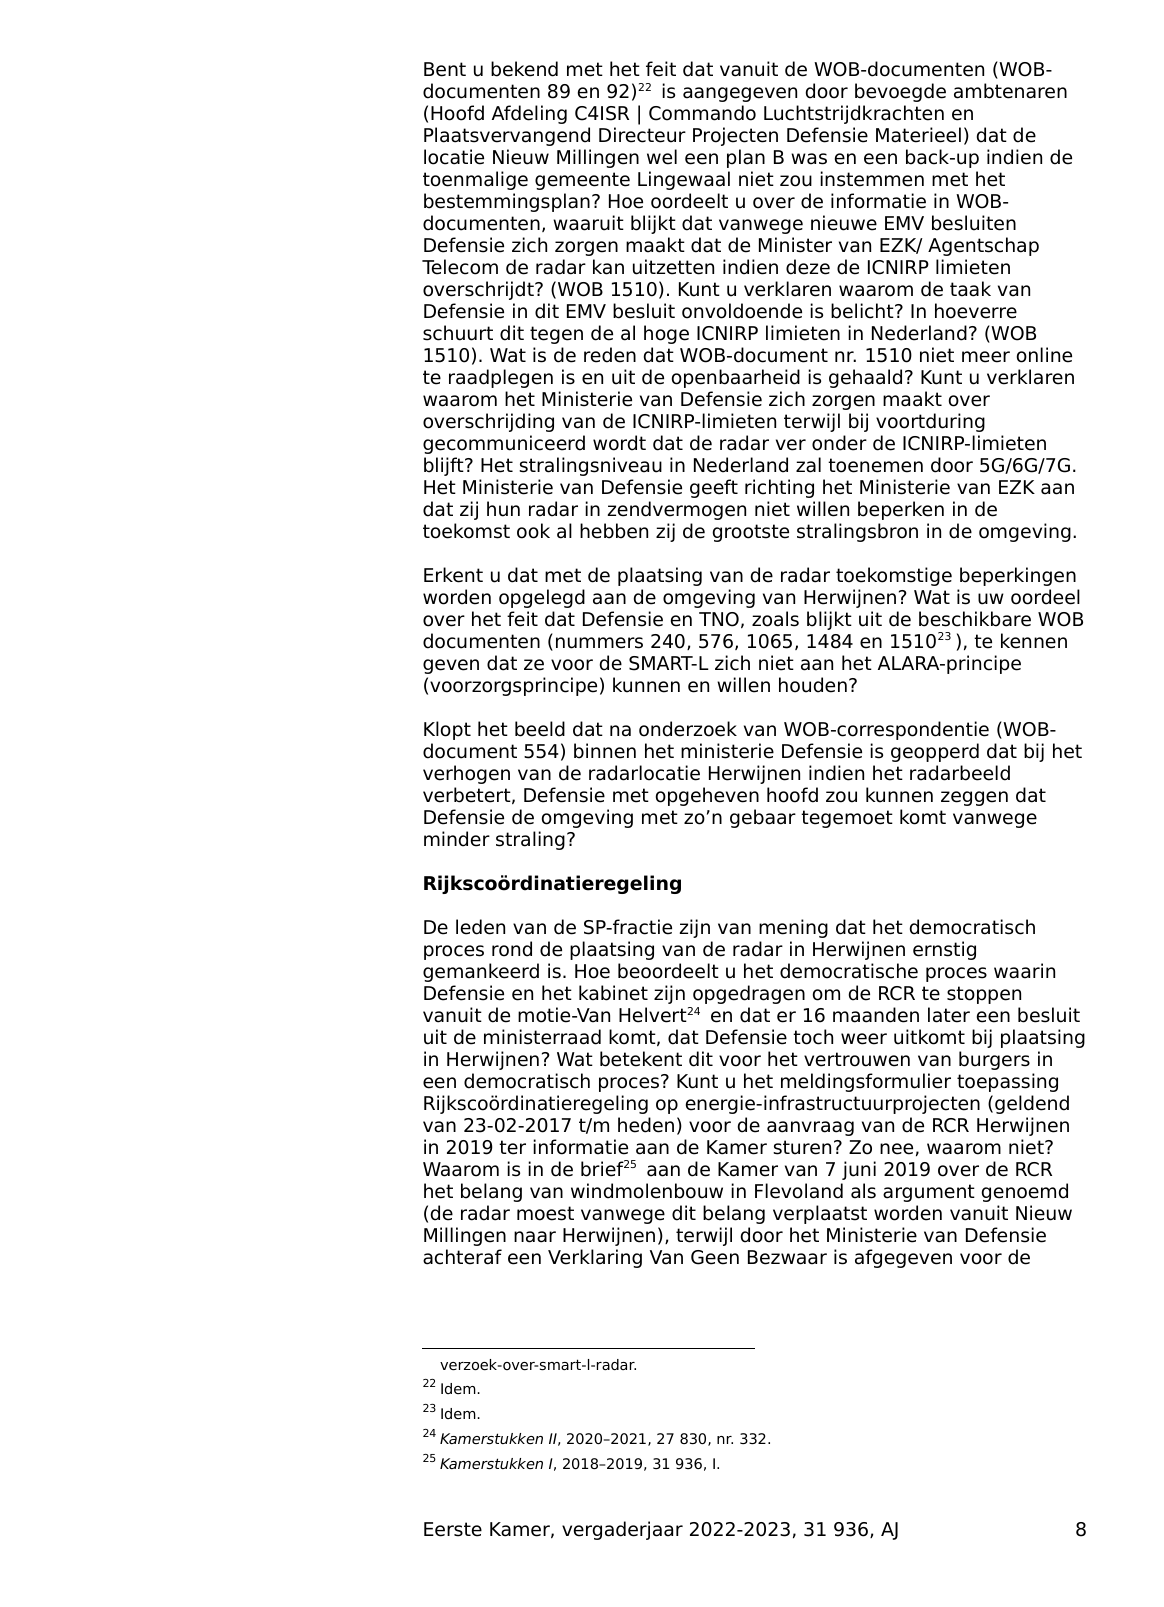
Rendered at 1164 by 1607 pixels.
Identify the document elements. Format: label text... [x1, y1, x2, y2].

text Bent u bekend met het feit dat vanuit de WOB-documenten (WOB-documenten 89 en 92) is aangegeven door bevoegde ambtenaren (Hoofd Afdeling C4ISR | Commando Luchtstrijdkrachten en Plaatsvervangend Directeur Projecten Defensie Materieel) dat de locatie Nieuw Millingen wel een plan B was en een back-up indien de toenmalige gemeente Lingewaal niet zou instemmen met het bestemmingsplan? Hoe oordeelt u over de informatie in WOB-documenten, waaruit blijkt dat vanwege nieuwe EMV besluiten Defensie zich zorgen maakt dat de Minister van EZK/ Agentschap Telecom de radar kan uitzetten indien deze de ICNIRP limieten overschrijdt? (WOB 1510). Kunt u verklaren waarom de taak van Defensie in dit EMV besluit onvoldoende is belicht? In hoeverre schuurt dit tegen de al hoge ICNIRP limieten in Nederland? (WOB 1510). Wat is de reden dat WOB-document nr. 1510 niet meer online te raadplegen is en uit de openbaarheid is gehaald? Kunt u verklaren waarom het Ministerie van Defensie zich zorgen maakt over overschrijding van de ICNIRP-limieten terwijl bij voortduring gecommuniceerd wordt dat de radar ver onder de ICNIRP-limieten blijft? Het stralingsniveau in Nederland zal toenemen door 5G/6G/7G. Het Ministerie van Defensie geeft richting het Ministerie van EZK aan dat zij hun radar in zendvermogen niet willen beperken in de toekomst ook al hebben zij de grootste stralingsbron in de omgeving. [422, 59, 1087, 543]
text Idem. [422, 1402, 1087, 1424]
text Erkent u dat met de plaatsing van de radar toekomstige beperkingen worden opgelegd aan de omgeving van Herwijnen? Wat is uw oordeel over het feit dat Defensie en TNO, zoals blijkt uit de beschikbare WOB documenten (nummers 240, 576, 1065, 1484 en 1510), te kennen geven dat ze voor de SMART-L zich niet aan het ALARA-principe (voorzorgsprincipe) kunnen en willen houden? [422, 565, 1087, 697]
text Klopt het beeld dat na onderzoek van WOB-correspondentie (WOB-document 554) binnen het ministerie Defensie is geopperd dat bij het verhogen van de radarlocatie Herwijnen indien het radarbeeld verbetert, Defensie met opgeheven hoofd zou kunnen zeggen dat Defensie de omgeving met zo’n gebaar tegemoet komt vanwege minder straling? [422, 719, 1087, 851]
text Kamerstukken I, 2018–2019, 31 936, I. [422, 1452, 1087, 1474]
text Idem. [422, 1377, 1087, 1399]
text De leden van de SP-fractie zijn van mening dat het democratisch proces rond de plaatsing van de radar in Herwijnen ernstig gemankeerd is. Hoe beoordeelt u het democratische proces waarin Defensie en het kabinet zijn opgedragen om de RCR te stoppen vanuit de motie-Van Helvert en dat er 16 maanden later een besluit uit de ministerraad komt, dat Defensie toch weer uitkomt bij plaatsing in Herwijnen? Wat betekent dit voor het vertrouwen van burgers in een democratisch proces? Kunt u het meldingsformulier toepassing Rijkscoördinatieregeling op energie-infrastructuurprojecten (geldend van 23-02-2017 t/m heden) voor de aanvraag van de RCR Herwijnen in 2019 ter informatie aan de Kamer sturen? Zo nee, waarom niet? Waarom is in de brief aan de Kamer van 7 juni 2019 over de RCR het belang van windmolenbouw in Flevoland als argument genoemd (de radar moest vanwege dit belang verplaatst worden vanuit Nieuw Millingen naar Herwijnen), terwijl door het Ministerie van Defensie achteraf een Verklaring Van Geen Bezwaar is afgegeven voor de [422, 917, 1087, 1269]
text Kamerstukken II, 2020–2021, 27 830, nr. 332. [422, 1427, 1087, 1449]
subtitle Rijkscoördinatieregeling [422, 873, 1087, 895]
text verzoek-over-smart-l-radar. [422, 1357, 1087, 1374]
